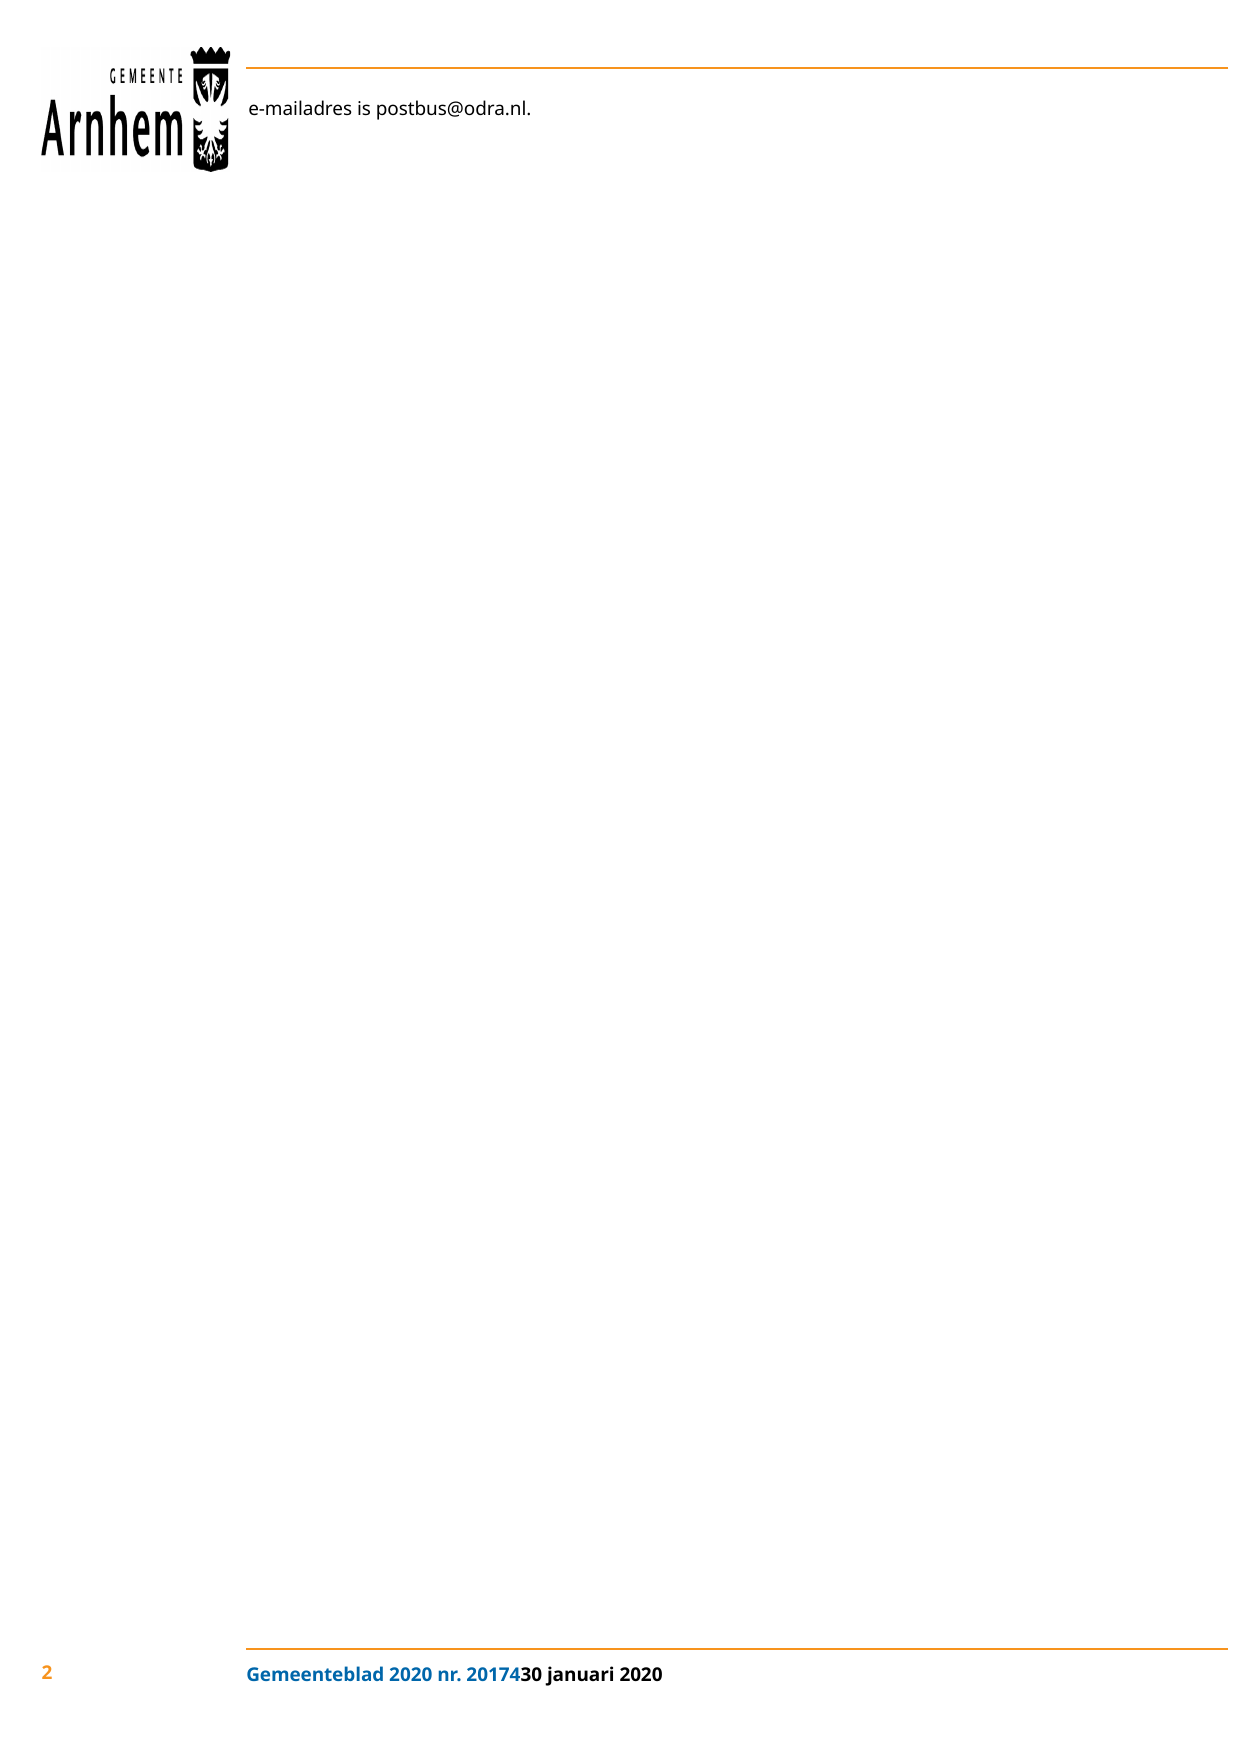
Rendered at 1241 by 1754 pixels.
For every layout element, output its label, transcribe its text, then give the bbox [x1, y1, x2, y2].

picture [41, 47, 231, 172]
text e-mailadres is postbus@odra.nl. [248, 95, 1152, 121]
